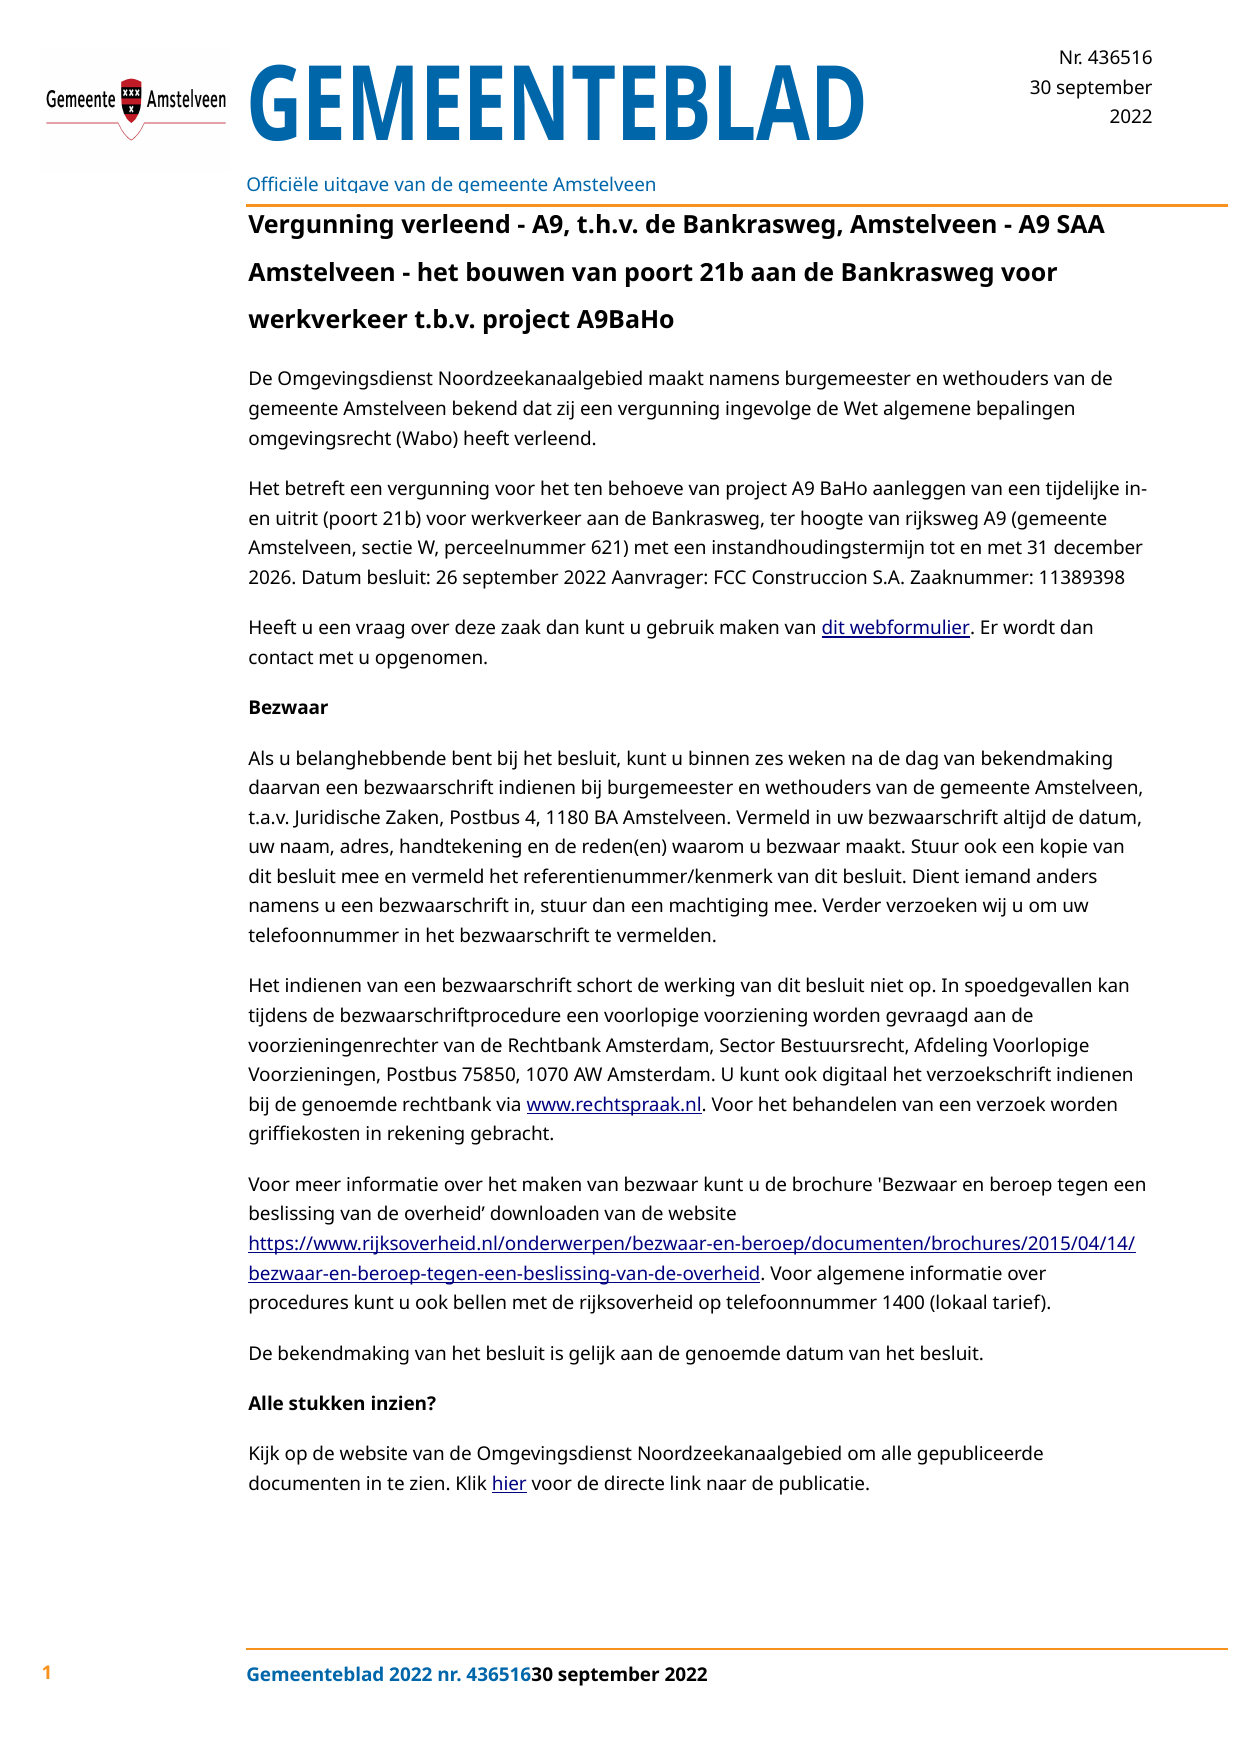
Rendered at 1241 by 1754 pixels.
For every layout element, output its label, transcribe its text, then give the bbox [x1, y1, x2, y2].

picture [41, 47, 231, 172]
text De bekendmaking van het besluit is gelijk aan de genoemde datum van het besluit. [248, 1340, 1152, 1365]
text Vergunning verleend - A9, t.h.v. de Bankrasweg, Amstelveen - A9 SAA Amstelveen - het bouwen van poort 21b aan de Bankrasweg voor werkverkeer t.b.v. project A9BaHo [248, 207, 1152, 336]
text Voor meer informatie over het maken van bezwaar kunt u de brochure 'Bezwaar en beroep tegen een beslissing van de overheid’ downloaden van de website https://www.rijksoverheid.nl/onderwerpen/bezwaar-en-beroep/documenten/brochures/2015/04/14/bezwaar-en-beroep-tegen-een-beslissing-van-de-overheid. Voor algemene informatie over procedures kunt u ook bellen met de rijksoverheid op telefoonnummer 1400 (lokaal tarief). [248, 1171, 1152, 1315]
text Kijk op de website van de Omgevingsdienst Noordzeekanaalgebied om alle gepubliceerde documenten in te zien. Klik hier voor de directe link naar de publicatie. [248, 1441, 1152, 1496]
text Het betreft een vergunning voor het ten behoeve van project A9 BaHo aanleggen van een tijdelijke in- en uitrit (poort 21b) voor werkverkeer aan de Bankrasweg, ter hoogte van rijksweg A9 (gemeente Amstelveen, sectie W, perceelnummer 621) met een instandhoudingstermijn tot en met 31 december 2026. Datum besluit: 26 september 2022 Aanvrager: FCC Construccion S.A. Zaaknummer: 11389398 [248, 475, 1152, 589]
text Bezwaar [248, 694, 1152, 720]
text Als u belanghebbende bent bij het besluit, kunt u binnen zes weken na de dag van bekendmaking daarvan een bezwaarschrift indienen bij burgemeester en wethouders van de gemeente Amstelveen, t.a.v. Juridische Zaken, Postbus 4, 1180 BA Amstelveen. Vermeld in uw bezwaarschrift altijd de datum, uw naam, adres, handtekening en de reden(en) waarom u bezwaar maakt. Stuur ook een kopie van dit besluit mee en vermeld het referentienummer/kenmerk van dit besluit. Dient iemand anders namens u een bezwaarschrift in, stuur dan een machtiging mee. Verder verzoeken wij u om uw telefoonnummer in het bezwaarschrift te vermelden. [248, 745, 1152, 948]
text De Omgevingsdienst Noordzeekanaalgebied maakt namens burgemeester en wethouders van de gemeente Amstelveen bekend dat zij een vergunning ingevolge de Wet algemene bepalingen omgevingsrecht (Wabo) heeft verleend. [248, 366, 1152, 450]
text Heeft u een vraag over deze zaak dan kunt u gebruik maken van dit webformulier. Er wordt dan contact met u opgenomen. [248, 614, 1152, 669]
text Alle stukken inzien? [248, 1390, 1152, 1416]
text Het indienen van een bezwaarschrift schort de werking van dit besluit niet op. In spoedgevallen kan tijdens de bezwaarschriftprocedure een voorlopige voorziening worden gevraagd aan de voorzieningenrechter van de Rechtbank Amsterdam, Sector Bestuursrecht, Afdeling Voorlopige Voorzieningen, Postbus 75850, 1070 AW Amsterdam. U kunt ook digitaal het verzoekschrift indienen bij de genoemde rechtbank via www.rechtspraak.nl. Voor het behandelen van een verzoek worden griffiekosten in rekening gebracht. [248, 973, 1152, 1146]
